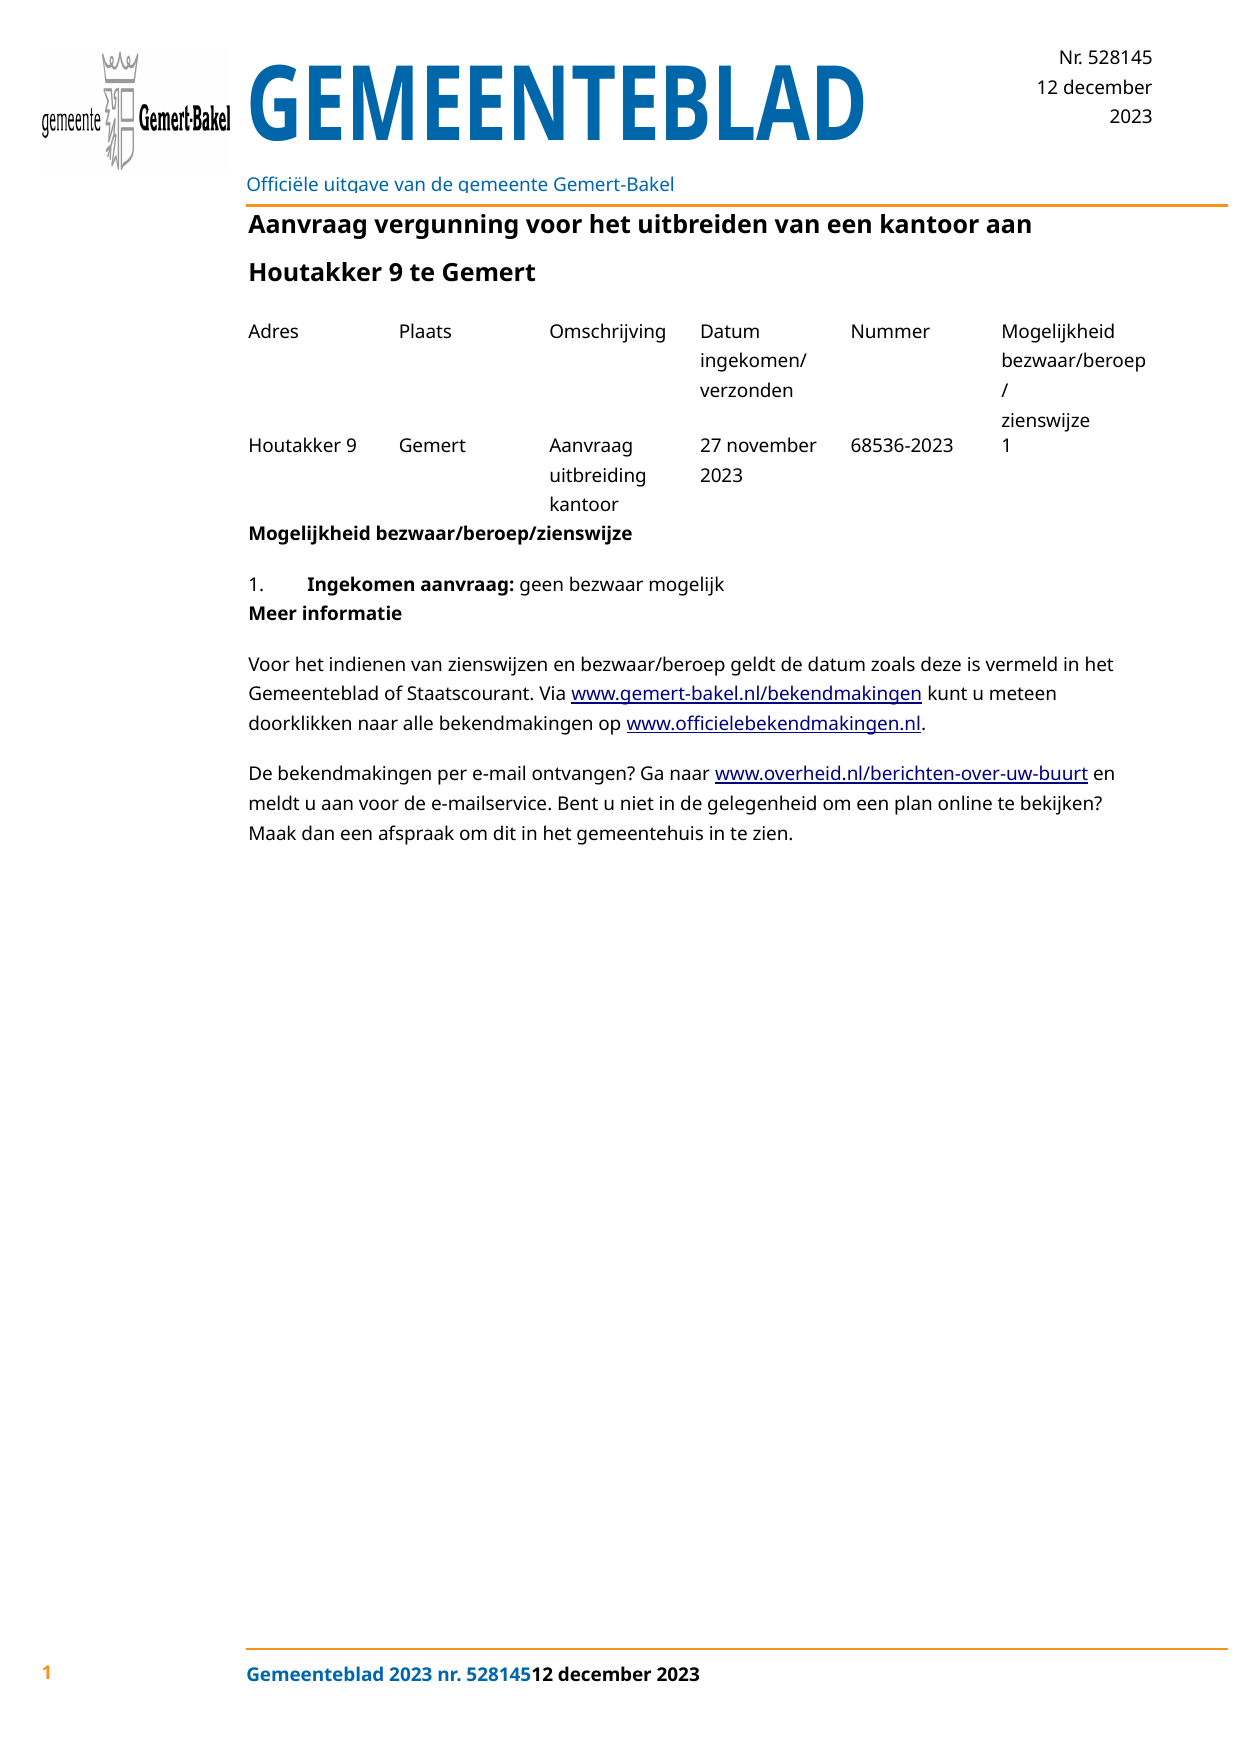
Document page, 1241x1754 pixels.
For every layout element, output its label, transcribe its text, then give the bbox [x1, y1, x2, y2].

table_cell 27 november 2023 [700, 433, 850, 517]
table_header Datum ingekomen/ verzonden [700, 318, 850, 432]
table_cell 1 [1001, 433, 1152, 517]
table_header Nummer [850, 318, 1001, 432]
table_cell 68536-2023 [850, 433, 1001, 517]
table_header Plaats [399, 318, 549, 432]
text Mogelijkheid bezwaar/beroep/zienswijze [248, 521, 1152, 546]
picture [41, 47, 231, 172]
table_header Mogelijkheid bezwaar/beroep/ zienswijze [1001, 318, 1152, 432]
table_cell Houtakker 9 [248, 433, 398, 517]
text Voor het indienen van zienswijzen en bezwaar/beroep geldt de datum zoals deze is vermeld in het Gemeenteblad of Staatscourant. Via www.gemert-bakel.nl/bekendmakingen kunt u meteen doorklikken naar alle bekendmakingen op www.officielebekendmakingen.nl. [248, 651, 1152, 736]
text Meer informatie [248, 601, 1152, 626]
table_header Adres [248, 318, 398, 432]
list Ingekomen aanvraag: geen bezwaar mogelijk [248, 571, 1152, 597]
table_cell Aanvraag uitbreiding kantoor [549, 433, 700, 517]
text Aanvraag vergunning voor het uitbreiden van een kantoor aan Houtakker 9 te Gemert [248, 207, 1152, 288]
text De bekendmakingen per e-mail ontvangen? Ga naar www.overheid.nl/berichten-over-uw-buurt en meldt u aan voor de e-mailservice. Bent u niet in de gelegenheid om een plan online te bekijken? Maak dan een afspraak om dit in het gemeentehuis in te zien. [248, 761, 1152, 846]
table_header Omschrijving [549, 318, 700, 432]
table_cell Gemert [399, 433, 549, 517]
